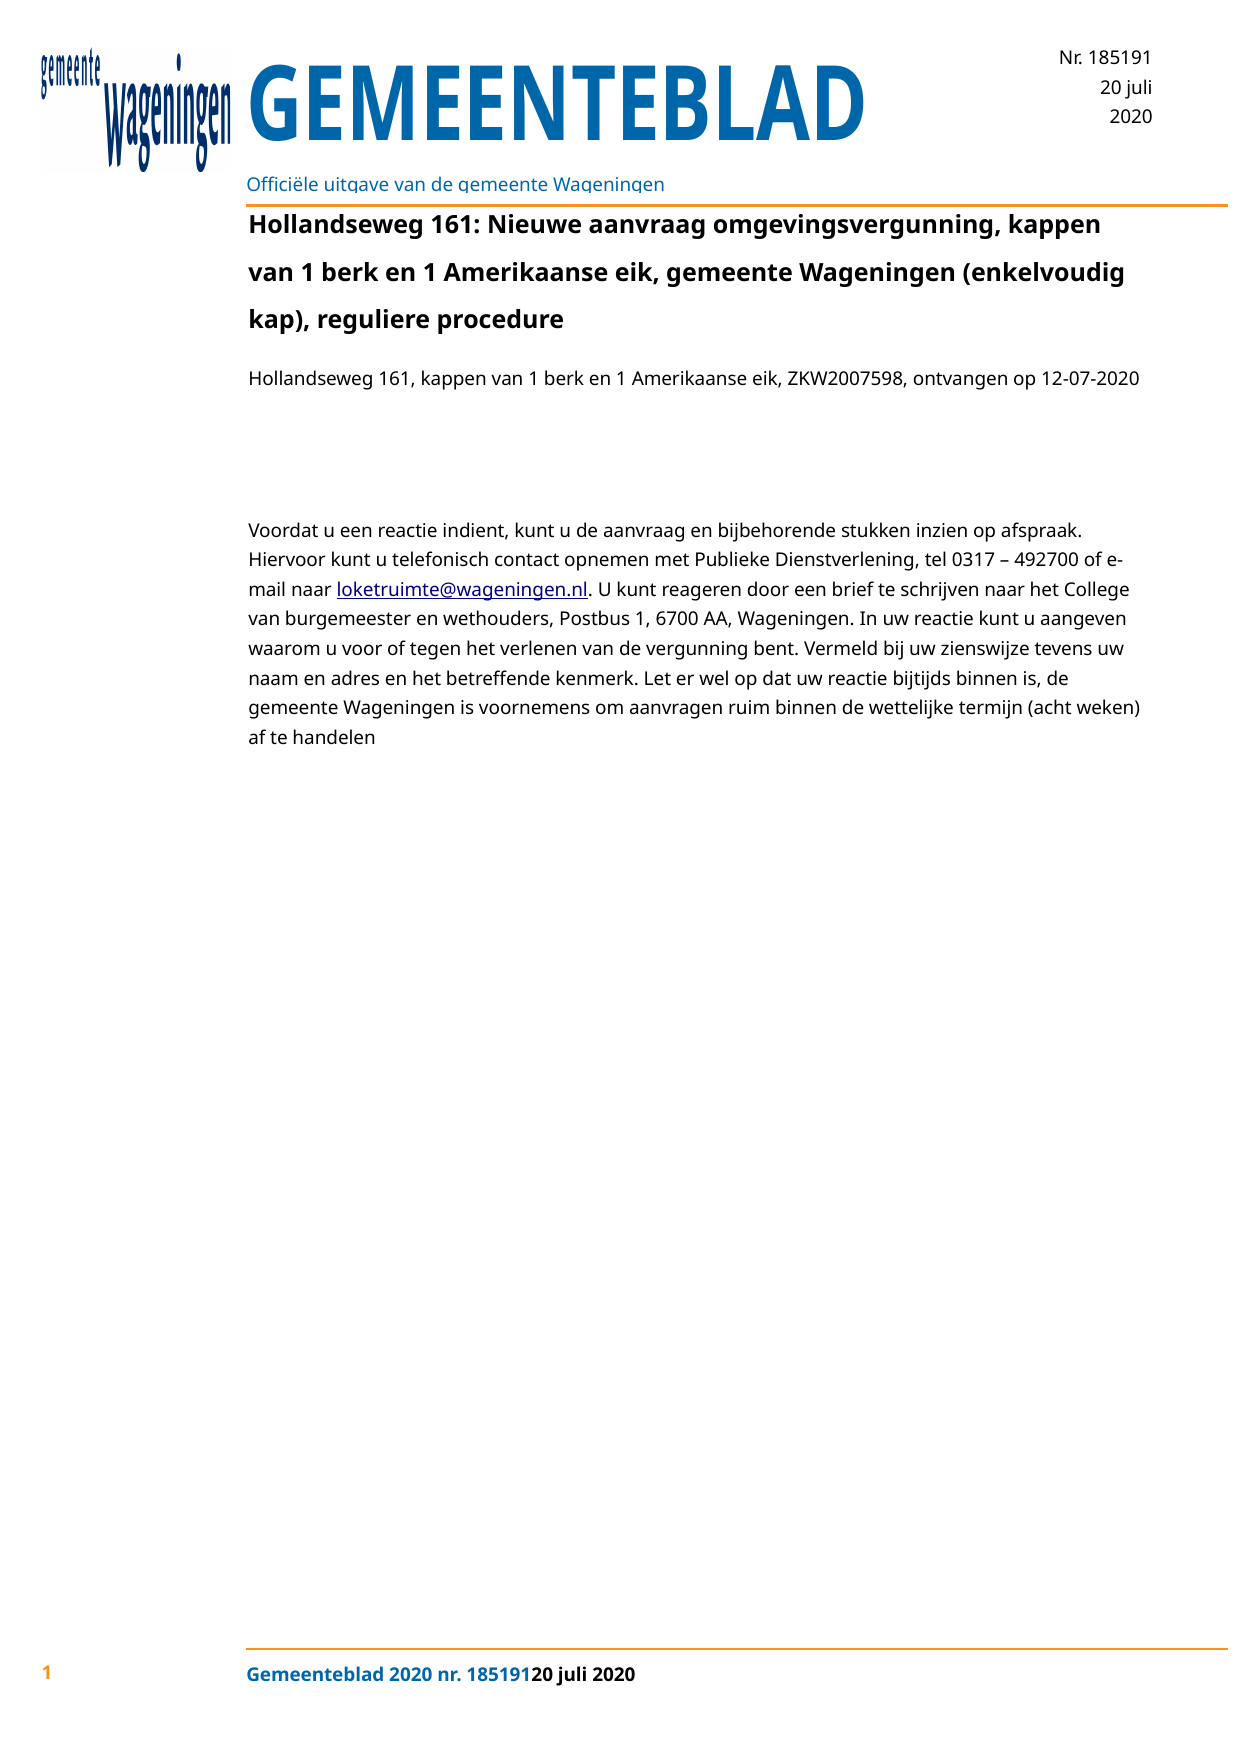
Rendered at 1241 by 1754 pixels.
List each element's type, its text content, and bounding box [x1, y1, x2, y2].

picture [41, 47, 231, 172]
text Voordat u een reactie indient, kunt u de aanvraag en bijbehorende stukken inzien op afspraak. Hiervoor kunt u telefonisch contact opnemen met Publieke Dienstverlening, tel 0317 – 492700 of e-mail naar loketruimte@wageningen.nl. U kunt reageren door een brief te schrijven naar het College van burgemeester en wethouders, Postbus 1, 6700 AA, Wageningen. In uw reactie kunt u aangeven waarom u voor of tegen het verlenen van de vergunning bent. Vermeld bij uw zienswijze tevens uw naam en adres en het betreffende kenmerk. Let er wel op dat uw reactie bijtijds binnen is, de gemeente Wageningen is voornemens om aanvragen ruim binnen de wettelijke termijn (acht weken) af te handelen [248, 517, 1152, 749]
text Hollandseweg 161, kappen van 1 berk en 1 Amerikaanse eik, ZKW2007598, ontvangen op 12-07-2020 [248, 366, 1152, 391]
text Hollandseweg 161: Nieuwe aanvraag omgevingsvergunning, kappen van 1 berk en 1 Amerikaanse eik, gemeente Wageningen (enkelvoudig kap), reguliere procedure [248, 207, 1152, 336]
